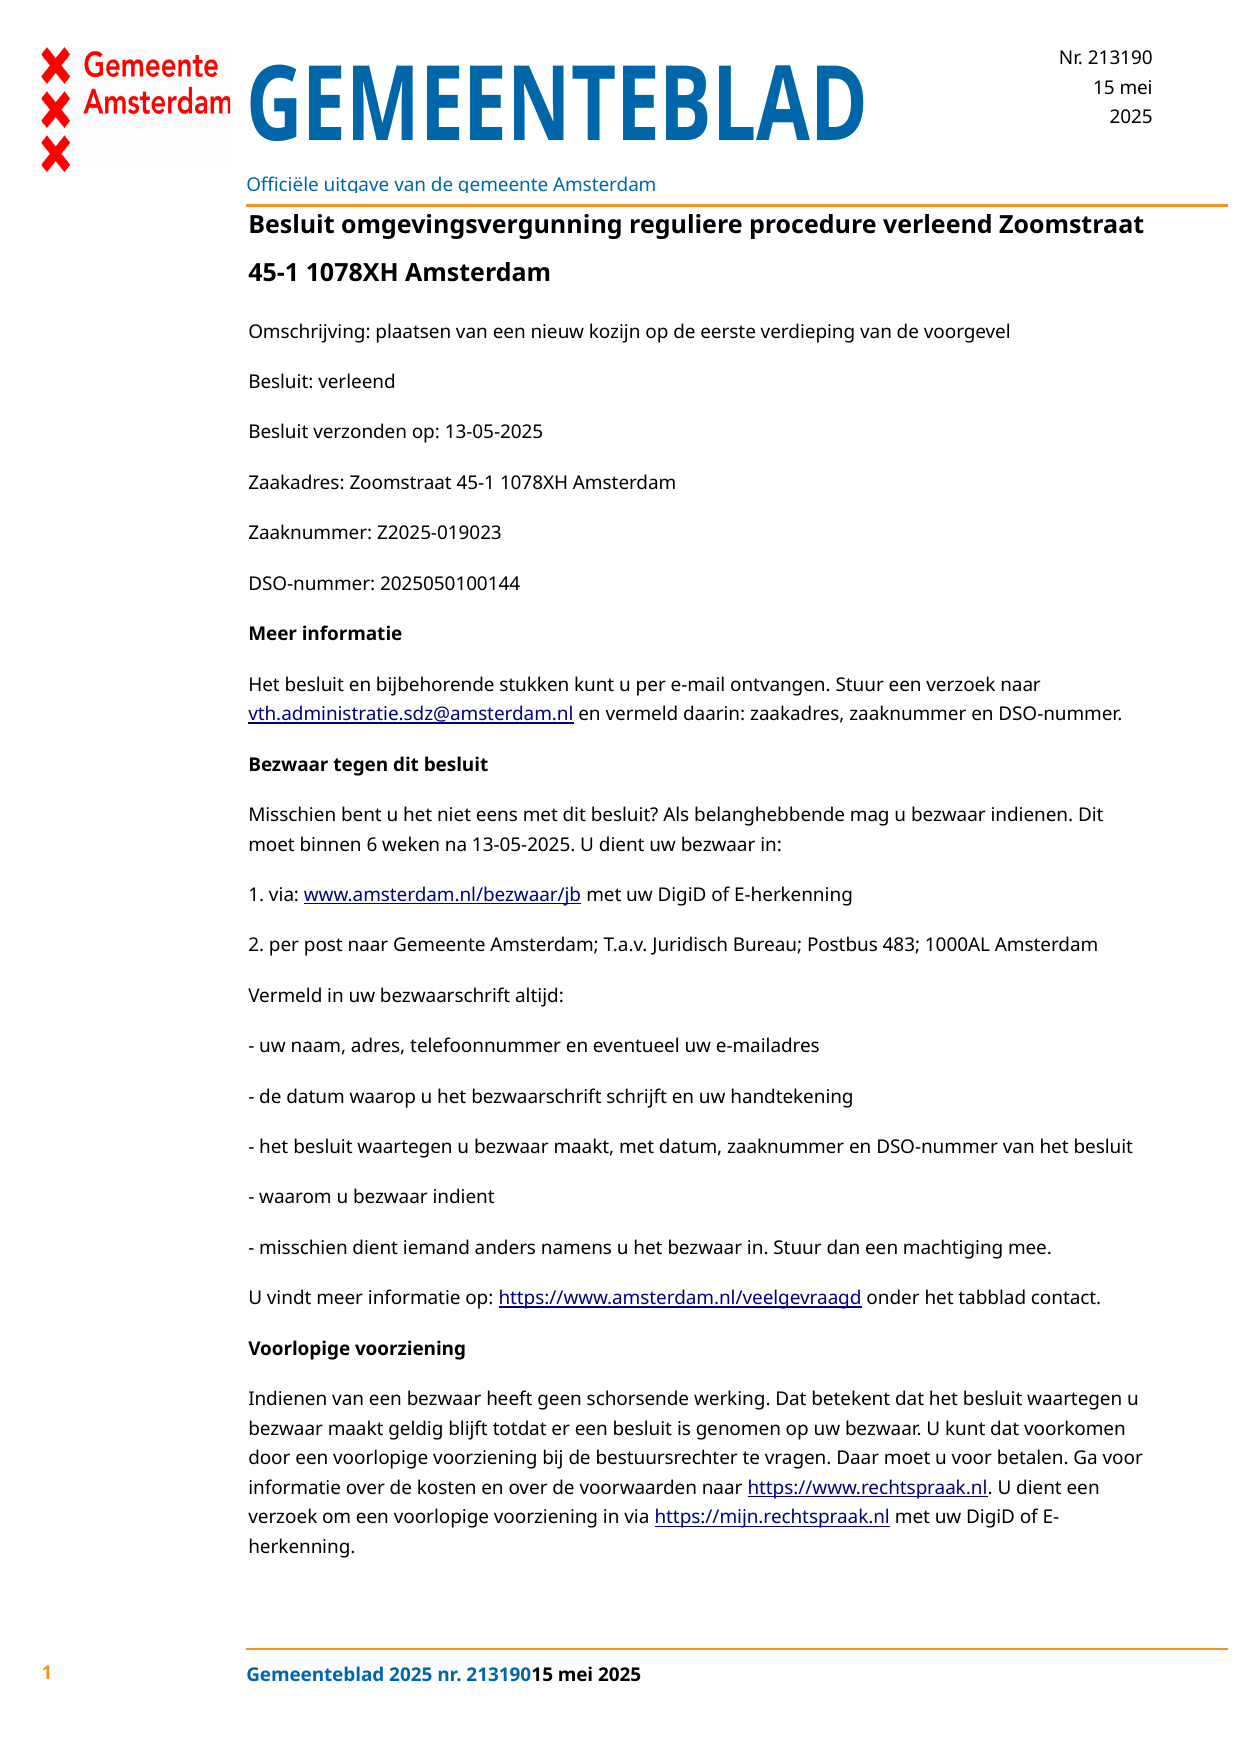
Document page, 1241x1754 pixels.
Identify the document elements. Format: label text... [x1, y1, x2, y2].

text - het besluit waartegen u bezwaar maakt, met datum, zaaknummer en DSO-nummer van het besluit [248, 1133, 1152, 1159]
picture [41, 47, 231, 172]
text - waarom u bezwaar indient [248, 1184, 1152, 1209]
text Besluit: verleend [248, 368, 1152, 394]
text 1. via: www.amsterdam.nl/bezwaar/jb met uw DigiD of E-herkenning [248, 881, 1152, 907]
text - misschien dient iemand anders namens u het bezwaar in. Stuur dan een machtiging mee. [248, 1234, 1152, 1260]
text - de datum waarop u het bezwaarschrift schrijft en uw handtekening [248, 1083, 1152, 1109]
text DSO-nummer: 2025050100144 [248, 570, 1152, 596]
text Voorlopige voorziening [248, 1335, 1152, 1361]
text Indienen van een bezwaar heeft geen schorsende werking. Dat betekent dat het besluit waartegen u bezwaar maakt geldig blijft totdat er een besluit is genomen op uw bezwaar. U kunt dat voorkomen door een voorlopige voorziening bij de bestuursrechter te vragen. Daar moet u voor betalen. Ga voor informatie over de kosten en over de voorwaarden naar https://www.rechtspraak.nl. U dient een verzoek om een voorlopige voorziening in via https://mijn.rechtspraak.nl met uw DigiD of E-herkenning. [248, 1385, 1152, 1559]
text Besluit verzonden op: 13-05-2025 [248, 419, 1152, 444]
text U vindt meer informatie op: https://www.amsterdam.nl/veelgevraagd onder het tabblad contact. [248, 1284, 1152, 1310]
text Zaakadres: Zoomstraat 45-1 1078XH Amsterdam [248, 469, 1152, 495]
text Misschien bent u het niet eens met dit besluit? Als belanghebbende mag u bezwaar indienen. Dit moet binnen 6 weken na 13-05-2025. U dient uw bezwaar in: [248, 801, 1152, 857]
text - uw naam, adres, telefoonnummer en eventueel uw e-mailadres [248, 1032, 1152, 1058]
text Omschrijving: plaatsen van een nieuw kozijn op de eerste verdieping van de voorgevel [248, 318, 1152, 344]
text 2. per post naar Gemeente Amsterdam; T.a.v. Juridisch Bureau; Postbus 483; 1000AL Amsterdam [248, 932, 1152, 957]
text Bezwaar tegen dit besluit [248, 751, 1152, 777]
text Meer informatie [248, 620, 1152, 646]
text Het besluit en bijbehorende stukken kunt u per e-mail ontvangen. Stuur een verzoek naar vth.administratie.sdz@amsterdam.nl en vermeld daarin: zaakadres, zaaknummer en DSO-nummer. [248, 671, 1152, 726]
text Besluit omgevingsvergunning reguliere procedure verleend Zoomstraat 45-1 1078XH Amsterdam [248, 207, 1152, 288]
text Zaaknummer: Z2025-019023 [248, 519, 1152, 545]
text Vermeld in uw bezwaarschrift altijd: [248, 982, 1152, 1008]
